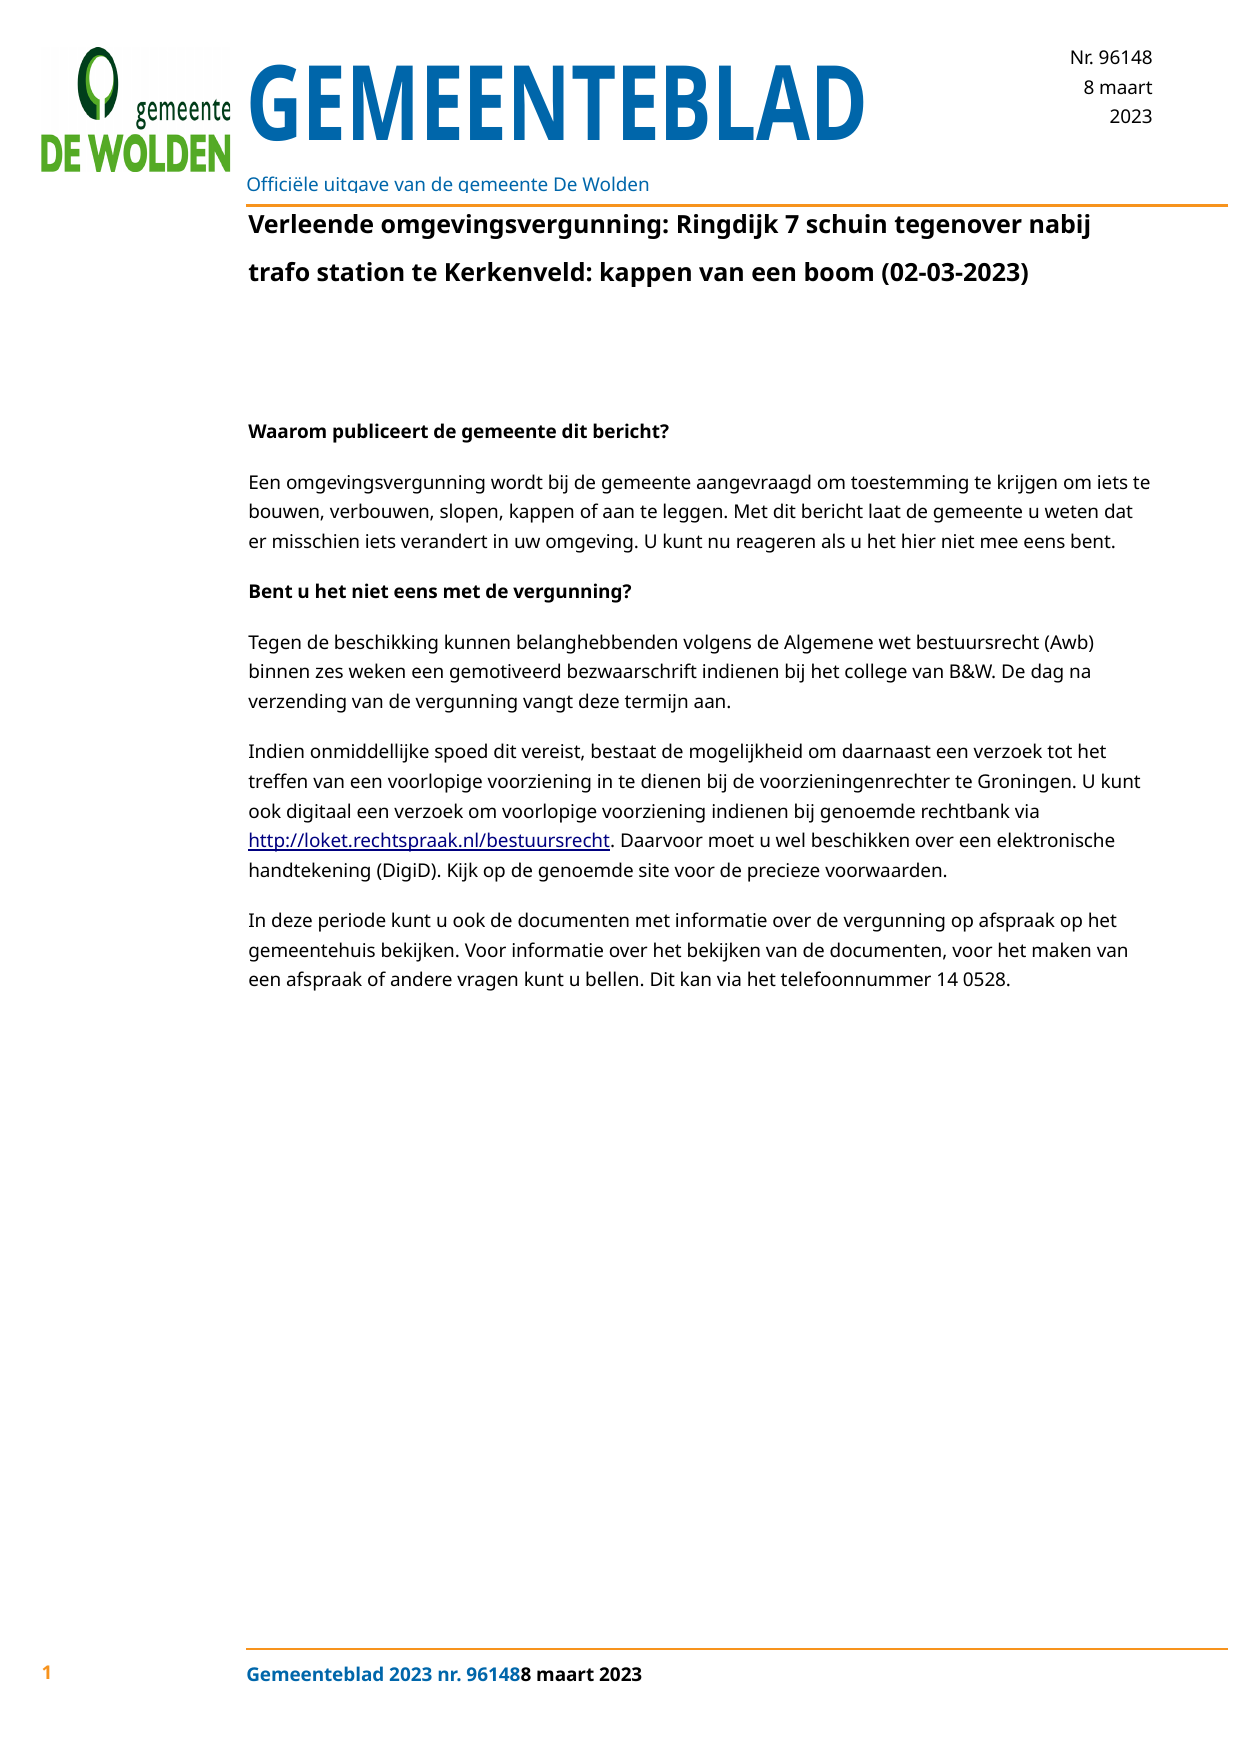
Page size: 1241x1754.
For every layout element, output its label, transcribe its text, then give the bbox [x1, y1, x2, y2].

text Een omgevingsvergunning wordt bij de gemeente aangevraagd om toestemming te krijgen om iets te bouwen, verbouwen, slopen, kappen of aan te leggen. Met dit bericht laat de gemeente u weten dat er misschien iets verandert in uw omgeving. U kunt nu reageren als u het hier niet mee eens bent. [248, 469, 1152, 554]
text Verleende omgevingsvergunning: Ringdijk 7 schuin tegenover nabij trafo station te Kerkenveld: kappen van een boom (02-03-2023) [248, 207, 1152, 288]
text Indien onmiddellijke spoed dit vereist, bestaat de mogelijkheid om daarnaast een verzoek tot het treffen van een voorlopige voorziening in te dienen bij de voorzieningenrechter te Groningen. U kunt ook digitaal een verzoek om voorlopige voorziening indienen bij genoemde rechtbank via http://loket.rechtspraak.nl/bestuursrecht. Daarvoor moet u wel beschikken over een elektronische handtekening (DigiD). Kijk op de genoemde site voor de precieze voorwaarden. [248, 739, 1152, 883]
text Waarom publiceert de gemeente dit bericht? [248, 419, 1152, 444]
text Bent u het niet eens met de vergunning? [248, 579, 1152, 604]
picture [41, 47, 231, 172]
text Tegen de beschikking kunnen belanghebbenden volgens de Algemene wet bestuursrecht (Awb) binnen zes weken een gemotiveerd bezwaarschrift indienen bij het college van B&W. De dag na verzending van de vergunning vangt deze termijn aan. [248, 629, 1152, 714]
text In deze periode kunt u ook de documenten met informatie over de vergunning op afspraak op het gemeentehuis bekijken. Voor informatie over het bekijken van de documenten, voor het maken van een afspraak of andere vragen kunt u bellen. Dit kan via het telefoonnummer 14 0528. [248, 907, 1152, 992]
